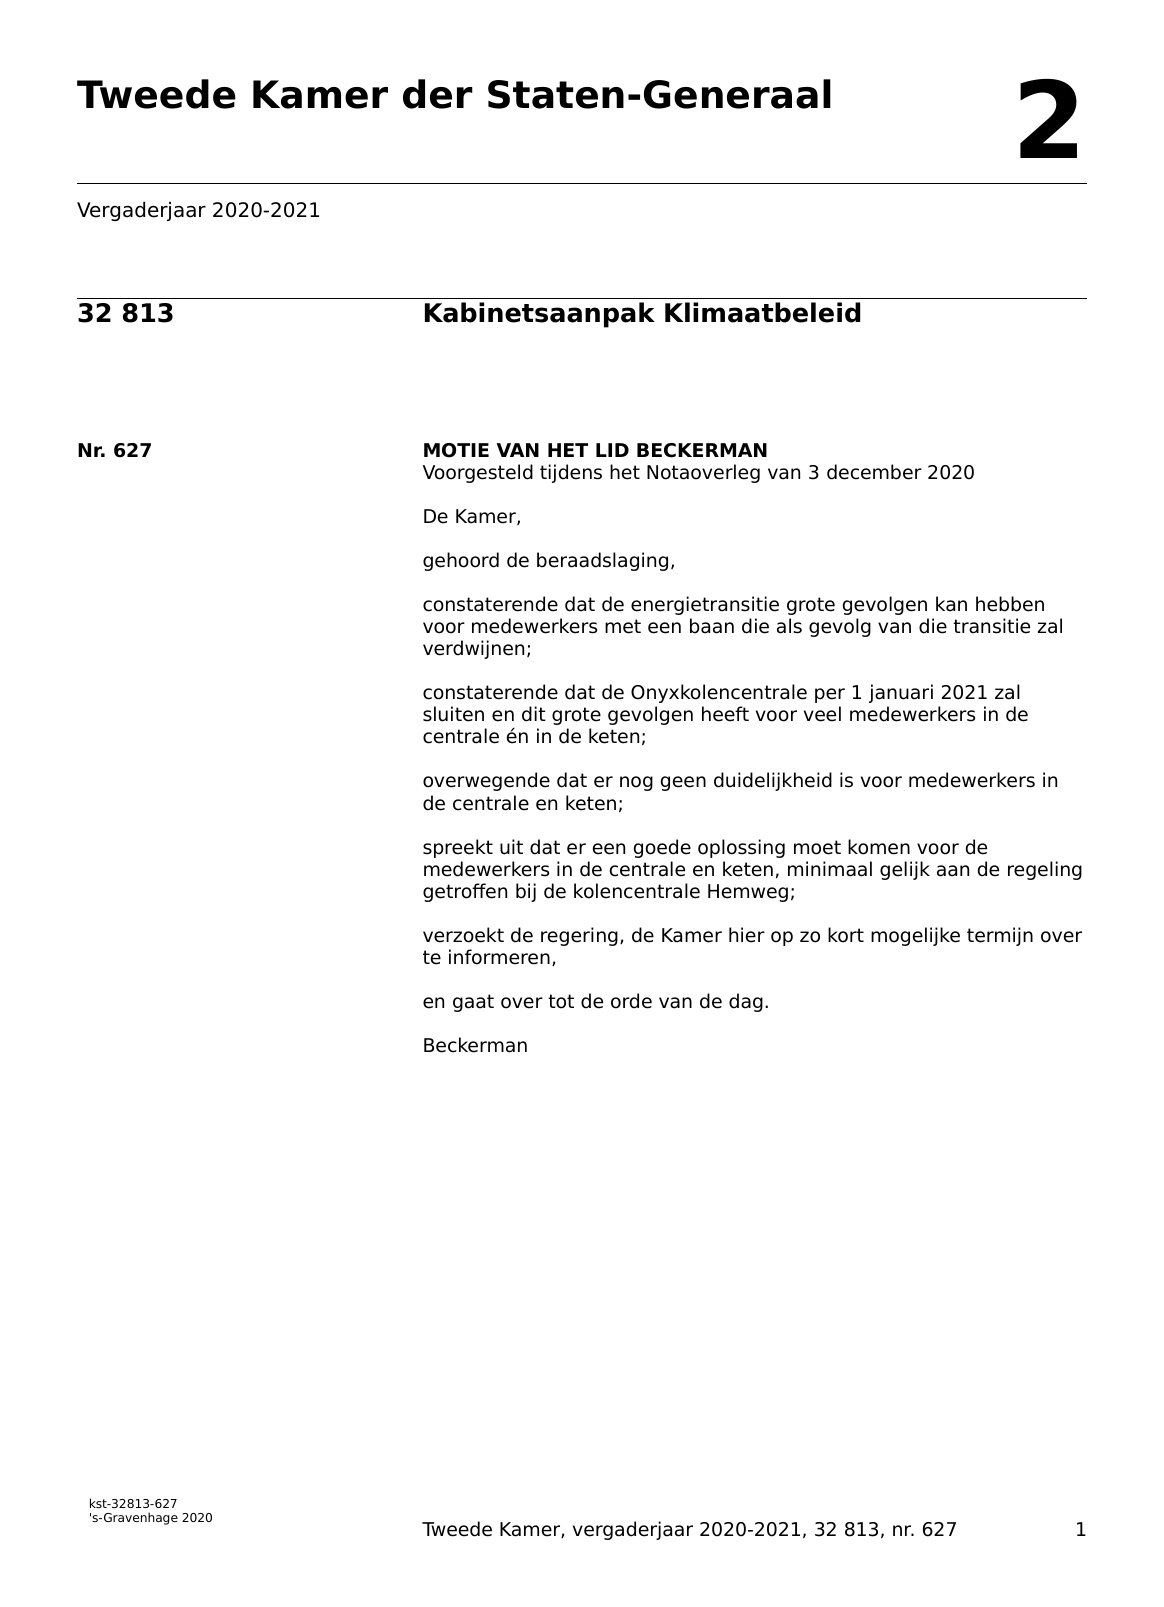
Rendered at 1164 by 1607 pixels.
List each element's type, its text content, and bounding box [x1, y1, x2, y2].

text Voorgesteld tijdens het Notaoverleg van 3 december 2020 [422, 462, 1087, 484]
text Beckerman [422, 1035, 1087, 1057]
text De Kamer, [422, 506, 1087, 528]
text spreekt uit dat er een goede oplossing moet komen voor de medewerkers in de centrale en keten, minimaal gelijk aan de regeling getroffen bij de kolencentrale Hemweg; [422, 837, 1087, 902]
text constaterende dat de Onyxkolencentrale per 1 januari 2021 zal sluiten en dit grote gevolgen heeft voor veel medewerkers in de centrale én in de keten; [422, 682, 1087, 748]
subtitle Nr. 627 MOTIE VAN HET LID BECKERMAN [77, 440, 1087, 462]
table_cell Vergaderjaar 2020-2021 [77, 184, 1087, 298]
table_header Tweede Kamer der Staten-Generaal [77, 59, 886, 183]
table_header 2 [886, 59, 1087, 183]
text en gaat over tot de orde van de dag. [422, 991, 1087, 1013]
text overwegende dat er nog geen duidelijkheid is voor medewerkers in de centrale en keten; [422, 770, 1087, 814]
text kst-32813-627 [88, 1497, 323, 1511]
text verzoekt de regering, de Kamer hier op zo kort mogelijke termijn over te informeren, [422, 925, 1087, 969]
subtitle 32 813 Kabinetsaanpak Klimaatbeleid [77, 299, 1087, 329]
text 's-Gravenhage 2020 [88, 1511, 323, 1525]
text gehoord de beraadslaging, [422, 550, 1087, 572]
text constaterende dat de energietransitie grote gevolgen kan hebben voor medewerkers met een baan die als gevolg van die transitie zal verdwijnen; [422, 594, 1087, 660]
